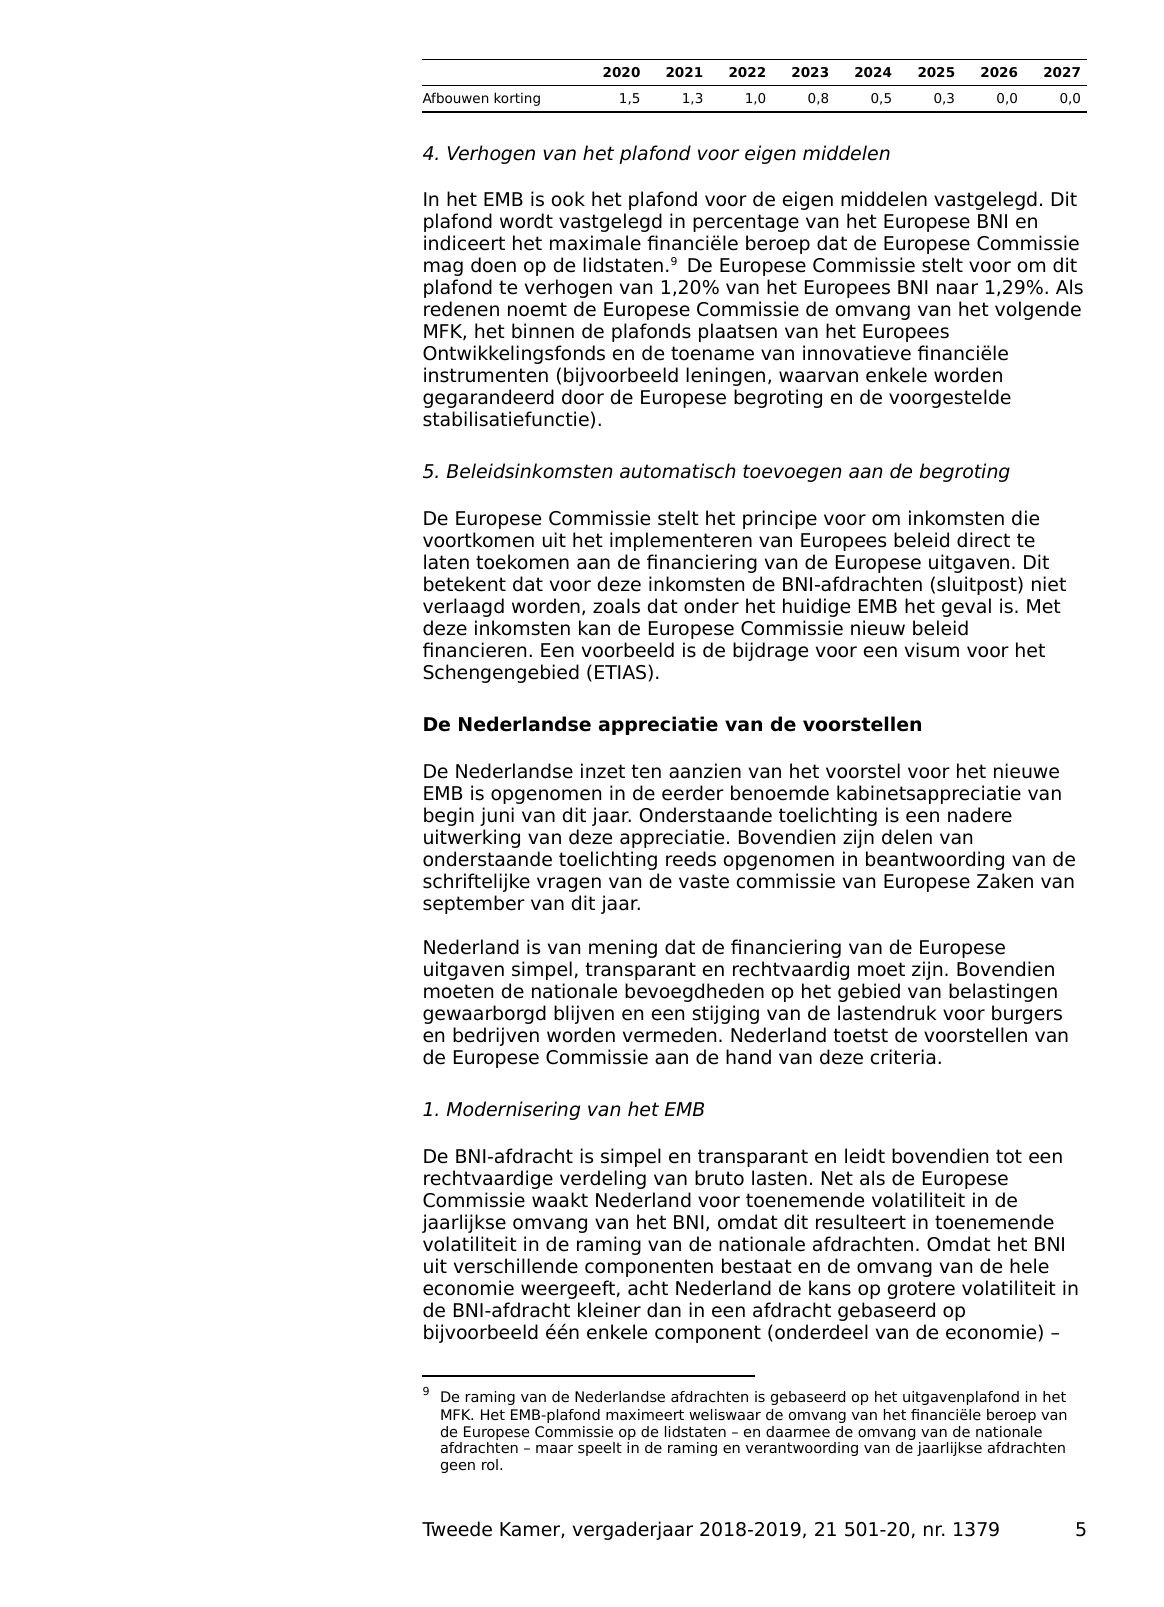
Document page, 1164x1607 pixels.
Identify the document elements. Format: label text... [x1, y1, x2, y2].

table_cell 2025 [898, 60, 961, 85]
subtitle 5. Beleidsinkomsten automatisch toevoegen aan de begroting [422, 461, 1087, 483]
text De BNI-afdracht is simpel en transparant en leidt bovendien tot een rechtvaardige verdeling van bruto lasten. Net als de Europese Commissie waakt Nederland voor toenemende volatiliteit in de jaarlijkse omvang van het BNI, omdat dit resulteert in toenemende volatiliteit in de raming van de nationale afdrachten. Omdat het BNI uit verschillende componenten bestaat en de omvang van de hele economie weergeeft, acht Nederland de kans op grotere volatiliteit in de BNI-afdracht kleiner dan in een afdracht gebaseerd op bijvoorbeeld één enkele component (onderdeel van de economie) – [422, 1146, 1087, 1344]
subtitle De Nederlandse appreciatie van de voorstellen [422, 714, 1087, 736]
table_cell 1,3 [646, 86, 709, 111]
table_cell 0,8 [772, 86, 835, 111]
text De Europese Commissie stelt het principe voor om inkomsten die voortkomen uit het implementeren van Europees beleid direct te laten toekomen aan de financiering van de Europese uitgaven. Dit betekent dat voor deze inkomsten de BNI-afdrachten (sluitpost) niet verlaagd worden, zoals dat onder het huidige EMB het geval is. Met deze inkomsten kan de Europese Commissie nieuw beleid financieren. Een voorbeeld is de bijdrage voor een visum voor het Schengengebied (ETIAS). [422, 508, 1087, 684]
text De raming van de Nederlandse afdrachten is gebaseerd op het uitgavenplafond in het MFK. Het EMB-plafond maximeert weliswaar de omvang van het financiële beroep van de Europese Commissie op de lidstaten – en daarmee de omvang van de nationale afdrachten – maar speelt in de raming en verantwoording van de jaarlijkse afdrachten geen rol. [422, 1385, 1087, 1474]
table_cell 0,3 [898, 86, 961, 111]
text Nederland is van mening dat de financiering van de Europese uitgaven simpel, transparant en rechtvaardig moet zijn. Bovendien moeten de nationale bevoegdheden op het gebied van belastingen gewaarborgd blijven en een stijging van de lastendruk voor burgers en bedrijven worden vermeden. Nederland toetst de voorstellen van de Europese Commissie aan de hand van deze criteria. [422, 937, 1087, 1069]
table_cell [422, 60, 583, 85]
table_cell 2020 [583, 60, 646, 85]
table_cell 2021 [646, 60, 709, 85]
table_cell Afbouwen korting [422, 86, 583, 111]
text De Nederlandse inzet ten aanzien van het voorstel voor het nieuwe EMB is opgenomen in de eerder benoemde kabinetsappreciatie van begin juni van dit jaar. Onderstaande toelichting is een nadere uitwerking van deze appreciatie. Bovendien zijn delen van onderstaande toelichting reeds opgenomen in beantwoording van de schriftelijke vragen van de vaste commissie van Europese Zaken van september van dit jaar. [422, 761, 1087, 915]
subtitle 1. Modernisering van het EMB [422, 1099, 1087, 1121]
subtitle 4. Verhogen van het plafond voor eigen middelen [422, 142, 1087, 164]
table_cell 2027 [1024, 60, 1087, 85]
table_cell 0,5 [835, 86, 898, 111]
table_cell 2024 [835, 60, 898, 85]
table_cell 2023 [772, 60, 835, 85]
table_cell 2022 [709, 60, 772, 85]
table_cell 0,0 [1024, 86, 1087, 111]
table_cell 1,0 [709, 86, 772, 111]
table_cell 2026 [961, 60, 1024, 85]
table_cell 1,5 [583, 86, 646, 111]
table_cell 0,0 [961, 86, 1024, 111]
text In het EMB is ook het plafond voor de eigen middelen vastgelegd. Dit plafond wordt vastgelegd in percentage van het Europese BNI en indiceert het maximale financiële beroep dat de Europese Commissie mag doen op de lidstaten. De Europese Commissie stelt voor om dit plafond te verhogen van 1,20% van het Europees BNI naar 1,29%. Als redenen noemt de Europese Commissie de omvang van het volgende MFK, het binnen de plafonds plaatsen van het Europees Ontwikkelingsfonds en de toename van innovatieve financiële instrumenten (bijvoorbeeld leningen, waarvan enkele worden gegarandeerd door de Europese begroting en de voorgestelde stabilisatiefunctie). [422, 189, 1087, 431]
